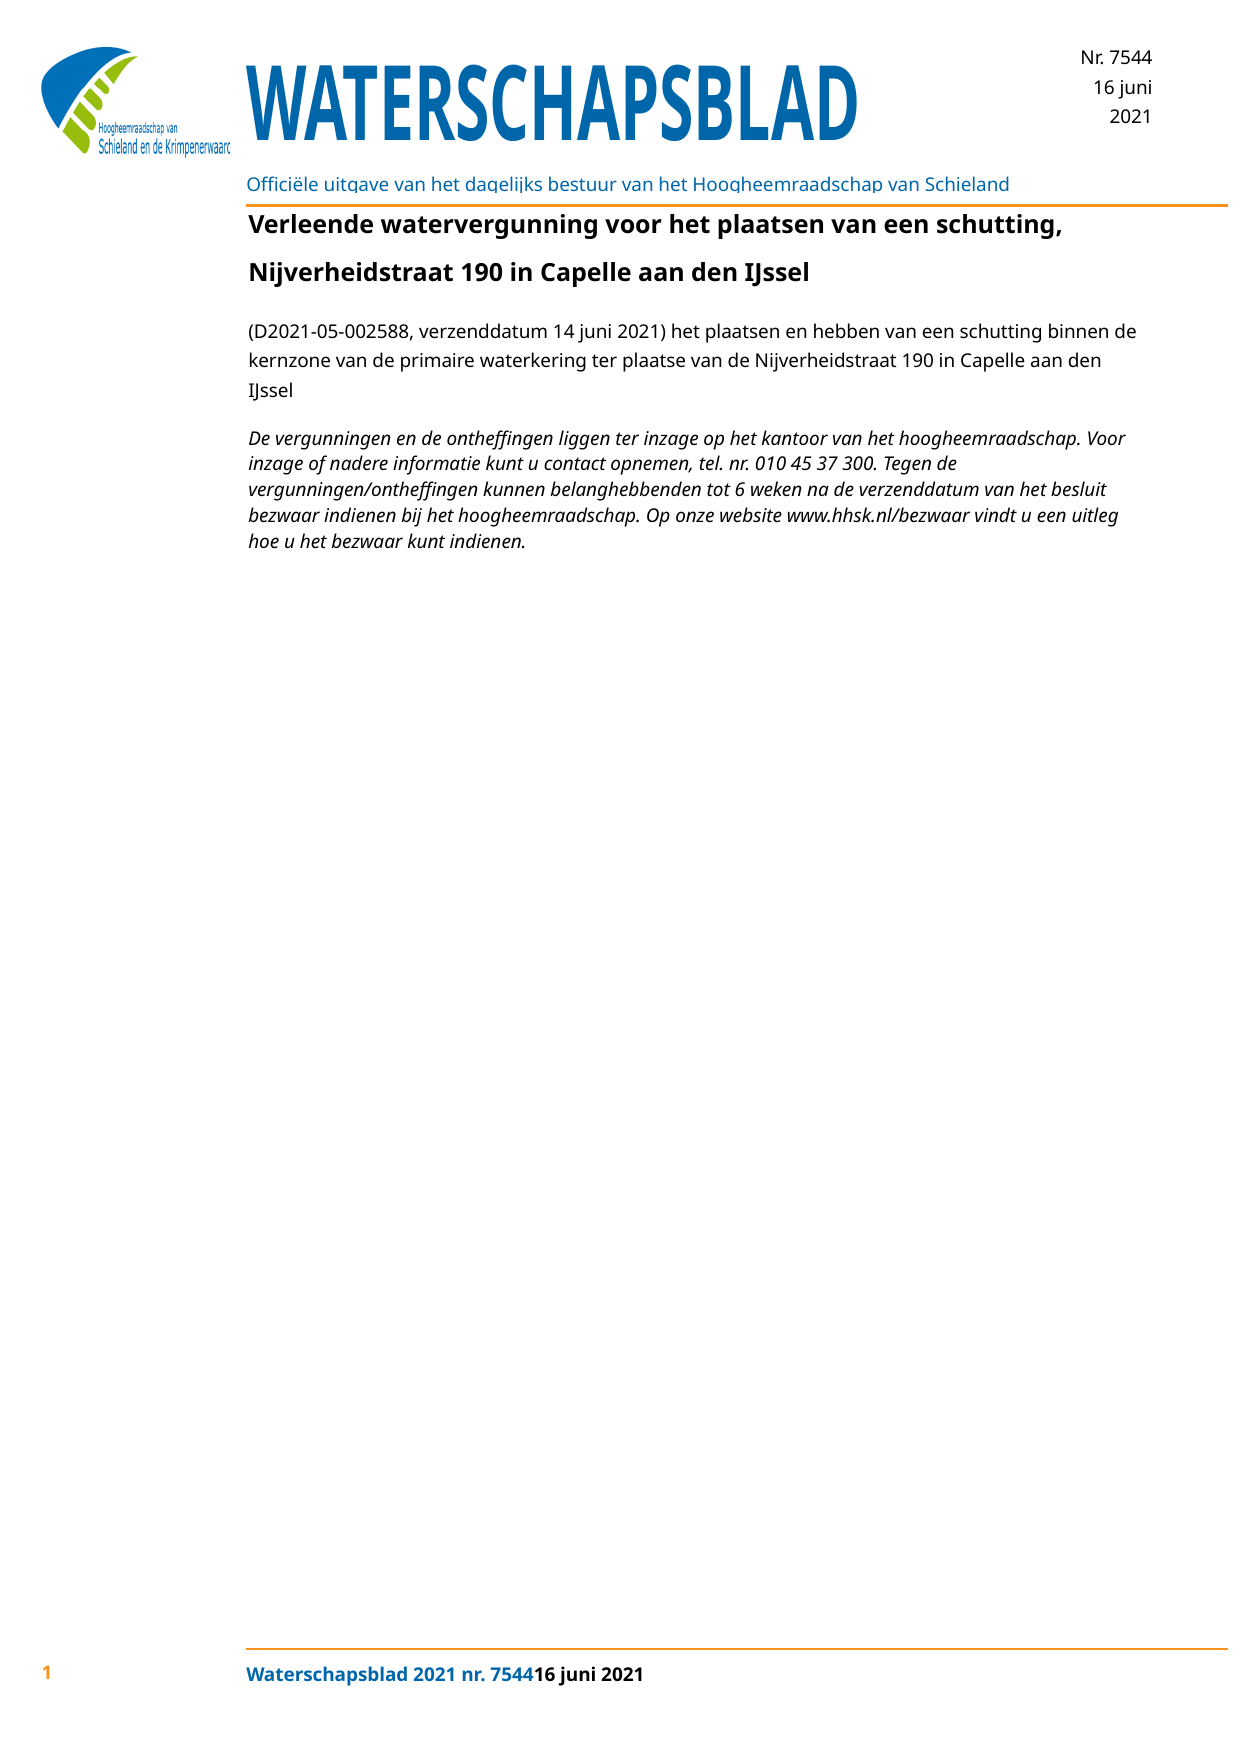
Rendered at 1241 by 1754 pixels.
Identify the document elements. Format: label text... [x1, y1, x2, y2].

text Verleende watervergunning voor het plaatsen van een schutting, Nijverheidstraat 190 in Capelle aan den IJssel [248, 207, 1152, 288]
text De vergunningen en de ontheffingen liggen ter inzage op het kantoor van het hoogheemraadschap. Voor inzage of nadere informatie kunt u contact opnemen, tel. nr. 010 45 37 300. Tegen de vergunningen/ontheffingen kunnen belanghebbenden tot 6 weken na de verzenddatum van het besluit bezwaar indienen bij het hoogheemraadschap. Op onze website www.hhsk.nl/bezwaar vindt u een uitleg hoe u het bezwaar kunt indienen. [248, 425, 1152, 553]
text (D2021-05-002588, verzenddatum 14 juni 2021) het plaatsen en hebben van een schutting binnen de kernzone van de primaire waterkering ter plaatse van de Nijverheidstraat 190 in Capelle aan den IJssel [248, 318, 1152, 403]
picture [41, 47, 231, 172]
